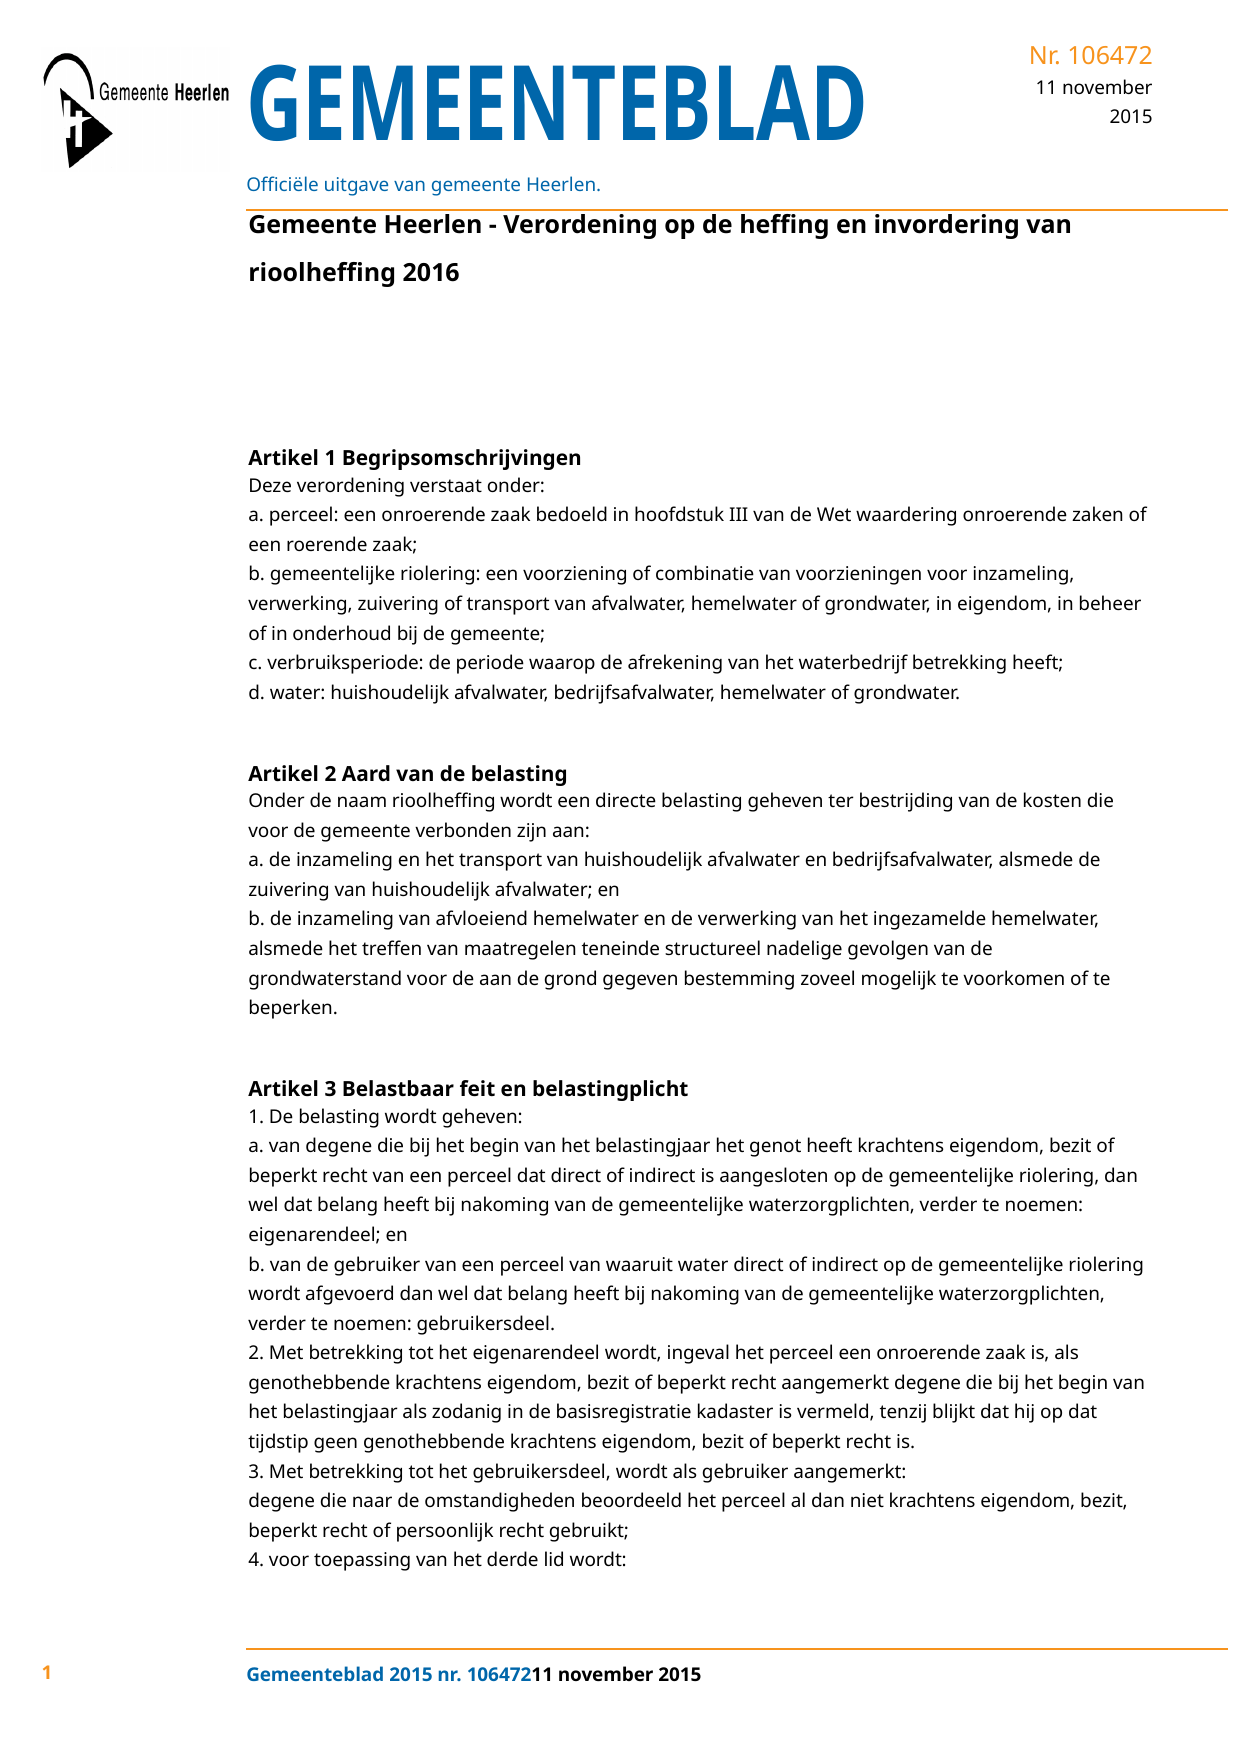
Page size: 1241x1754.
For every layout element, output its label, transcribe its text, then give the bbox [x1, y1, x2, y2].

text 2. Met betrekking tot het eigenarendeel wordt, ingeval het perceel een onroerende zaak is, als genothebbende krachtens eigendom, bezit of beperkt recht aangemerkt degene die bij het begin van het belastingjaar als zodanig in de basisregistratie kadaster is vermeld, tenzij blijkt dat hij op dat tijdstip geen genothebbende krachtens eigendom, bezit of beperkt recht is. [248, 1339, 1152, 1454]
text degene die naar de omstandigheden beoordeeld het perceel al dan niet krachtens eigendom, bezit, beperkt recht of persoonlijk recht gebruikt; [248, 1487, 1152, 1543]
text Artikel 3 Belastbaar feit en belastingplicht [248, 1074, 1152, 1103]
text c. verbruiksperiode: de periode waarop de afrekening van het waterbedrijf betrekking heeft; [248, 649, 1152, 675]
text a. van degene die bij het begin van het belastingjaar het genot heeft krachtens eigendom, bezit of beperkt recht van een perceel dat direct of indirect is aangesloten op de gemeentelijke riolering, dan wel dat belang heeft bij nakoming van de gemeentelijke waterzorgplichten, verder te noemen: eigenarendeel; en [248, 1132, 1152, 1247]
text a. perceel: een onroerende zaak bedoeld in hoofdstuk III van de Wet waardering onroerende zaken of een roerende zaak; [248, 501, 1152, 557]
text Deze verordening verstaat onder: [248, 472, 1152, 497]
text Gemeente Heerlen - Verordening op de heffing en invordering van rioolheffing 2016 [248, 211, 1152, 288]
text a. de inzameling en het transport van huishoudelijk afvalwater en bedrijfsafvalwater, alsmede de zuivering van huishoudelijk afvalwater; en [248, 846, 1152, 902]
text Artikel 1 Begripsomschrijvingen [248, 443, 1152, 472]
text Onder de naam rioolheffing wordt een directe belasting geheven ter bestrijding van de kosten die voor de gemeente verbonden zijn aan: [248, 787, 1152, 843]
text b. de inzameling van afvloeiend hemelwater en de verwerking van het ingezamelde hemelwater, alsmede het treffen van maatregelen teneinde structureel nadelige gevolgen van de grondwaterstand voor de aan de grond gegeven bestemming zoveel mogelijk te voorkomen of te beperken. [248, 906, 1152, 1020]
text b. van de gebruiker van een perceel van waaruit water direct of indirect op de gemeentelijke riolering wordt afgevoerd dan wel dat belang heeft bij nakoming van de gemeentelijke waterzorgplichten, verder te noemen: gebruikersdeel. [248, 1251, 1152, 1336]
text 1. De belasting wordt geheven: [248, 1103, 1152, 1128]
text 4. voor toepassing van het derde lid wordt: [248, 1547, 1152, 1572]
text Artikel 2 Aard van de belasting [248, 759, 1152, 787]
picture [41, 47, 231, 172]
text d. water: huishoudelijk afvalwater, bedrijfsafvalwater, hemelwater of grondwater. [248, 679, 1152, 704]
text b. gemeentelijke riolering: een voorziening of combinatie van voorzieningen voor inzameling, verwerking, zuivering of transport van afvalwater, hemelwater of grondwater, in eigendom, in beheer of in onderhoud bij de gemeente; [248, 561, 1152, 645]
text 3. Met betrekking tot het gebruikersdeel, wordt als gebruiker aangemerkt: [248, 1458, 1152, 1483]
